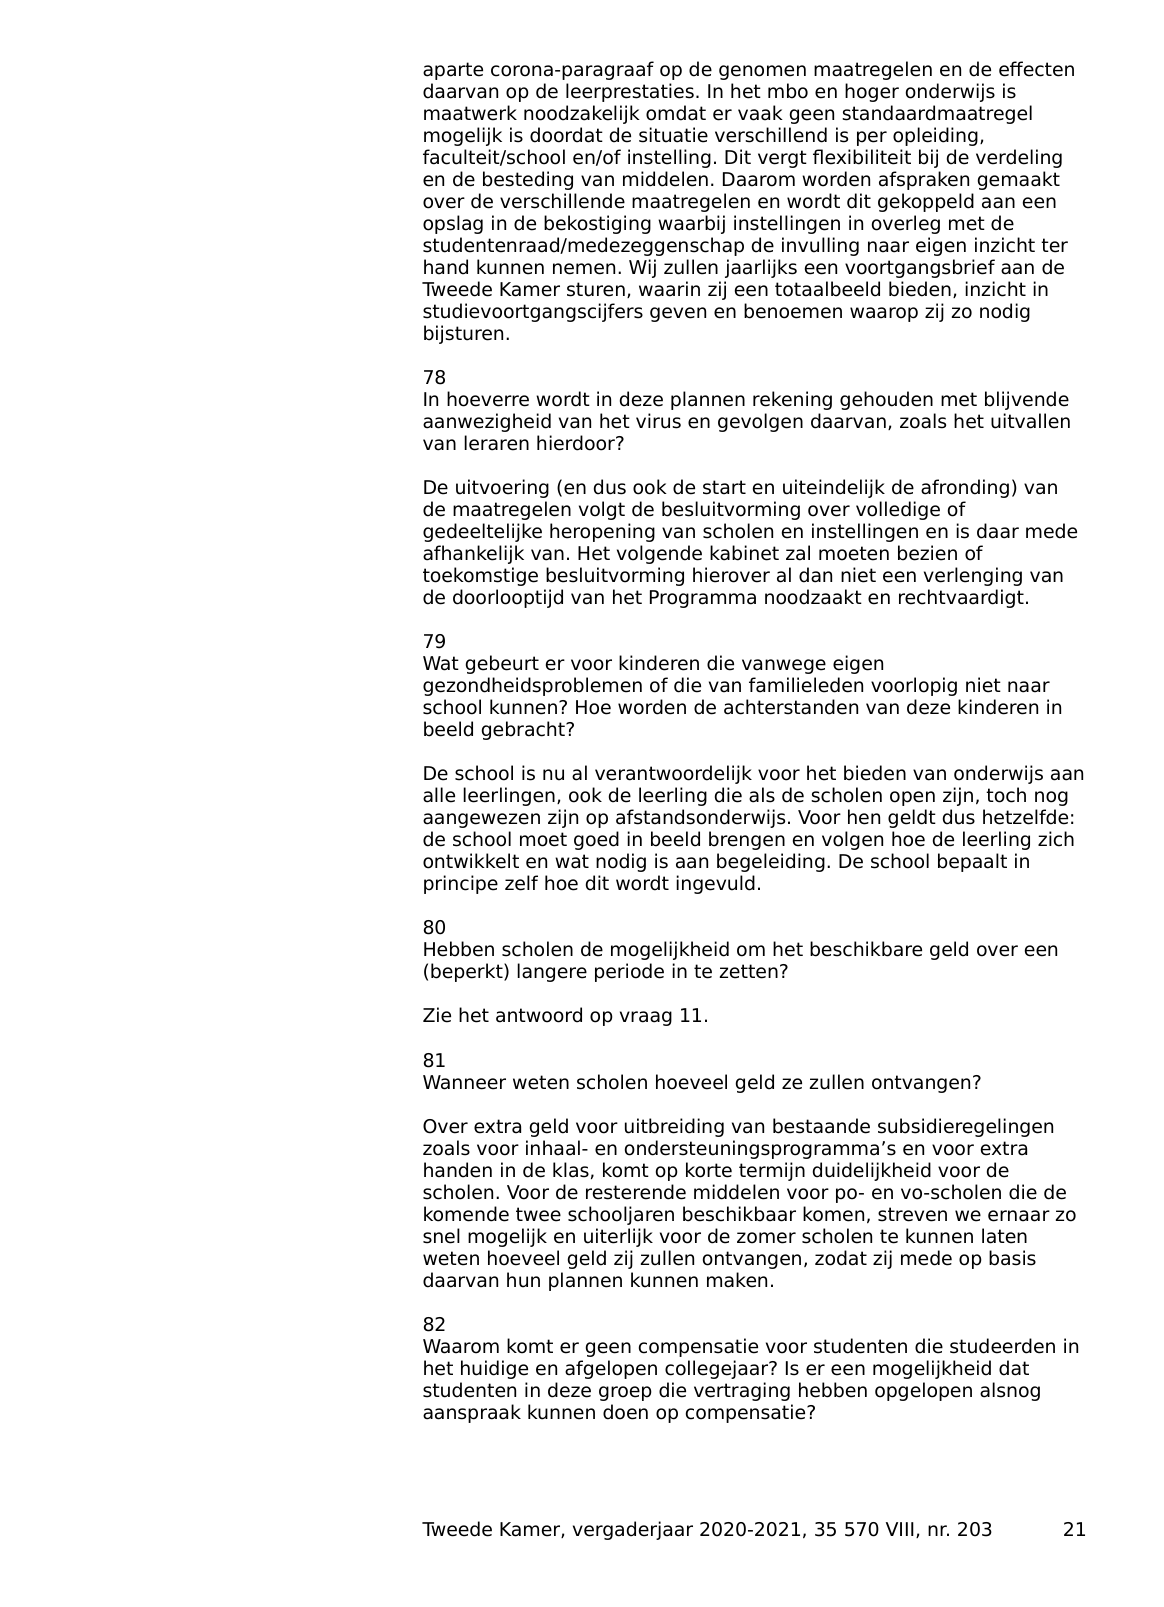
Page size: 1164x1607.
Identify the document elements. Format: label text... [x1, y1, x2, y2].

text De school is nu al verantwoordelijk voor het bieden van onderwijs aan alle leerlingen, ook de leerling die als de scholen open zijn, toch nog aangewezen zijn op afstandsonderwijs. Voor hen geldt dus hetzelfde: de school moet goed in beeld brengen en volgen hoe de leerling zich ontwikkelt en wat nodig is aan begeleiding. De school bepaalt in principe zelf hoe dit wordt ingevuld. [422, 763, 1087, 895]
text In hoeverre wordt in deze plannen rekening gehouden met blijvende aanwezigheid van het virus en gevolgen daarvan, zoals het uitvallen van leraren hierdoor? [422, 389, 1087, 455]
text Waarom komt er geen compensatie voor studenten die studeerden in het huidige en afgelopen collegejaar? Is er een mogelijkheid dat studenten in deze groep die vertraging hebben opgelopen alsnog aanspraak kunnen doen op compensatie? [422, 1336, 1087, 1424]
text 82 [422, 1314, 1087, 1336]
text 80 [422, 917, 1087, 939]
text 78 [422, 367, 1087, 389]
text Hebben scholen de mogelijkheid om het beschikbare geld over een (beperkt) langere periode in te zetten? [422, 939, 1087, 983]
text Wanneer weten scholen hoeveel geld ze zullen ontvangen? [422, 1072, 1087, 1093]
text Over extra geld voor uitbreiding van bestaande subsidieregelingen zoals voor inhaal- en ondersteuningsprogramma’s en voor extra handen in de klas, komt op korte termijn duidelijkheid voor de scholen. Voor de resterende middelen voor po- en vo-scholen die de komende twee schooljaren beschikbaar komen, streven we ernaar zo snel mogelijk en uiterlijk voor de zomer scholen te kunnen laten weten hoeveel geld zij zullen ontvangen, zodat zij mede op basis daarvan hun plannen kunnen maken. [422, 1116, 1087, 1292]
text Wat gebeurt er voor kinderen die vanwege eigen gezondheidsproblemen of die van familieleden voorlopig niet naar school kunnen? Hoe worden de achterstanden van deze kinderen in beeld gebracht? [422, 653, 1087, 741]
text De uitvoering (en dus ook de start en uiteindelijk de afronding) van de maatregelen volgt de besluitvorming over volledige of gedeeltelijke heropening van scholen en instellingen en is daar mede afhankelijk van. Het volgende kabinet zal moeten bezien of toekomstige besluitvorming hierover al dan niet een verlenging van de doorlooptijd van het Programma noodzaakt en rechtvaardigt. [422, 477, 1087, 609]
text 81 [422, 1049, 1087, 1072]
text aparte corona-paragraaf op de genomen maatregelen en de effecten daarvan op de leerprestaties. In het mbo en hoger onderwijs is maatwerk noodzakelijk omdat er vaak geen standaardmaatregel mogelijk is doordat de situatie verschillend is per opleiding, faculteit/school en/of instelling. Dit vergt flexibiliteit bij de verdeling en de besteding van middelen. Daarom worden afspraken gemaakt over de verschillende maatregelen en wordt dit gekoppeld aan een opslag in de bekostiging waarbij instellingen in overleg met de studentenraad/medezeggenschap de invulling naar eigen inzicht ter hand kunnen nemen. Wij zullen jaarlijks een voortgangsbrief aan de Tweede Kamer sturen, waarin zij een totaalbeeld bieden, inzicht in studievoortgangscijfers geven en benoemen waarop zij zo nodig bijsturen. [422, 59, 1087, 345]
text Zie het antwoord op vraag 11. [422, 1005, 1087, 1027]
text 79 [422, 631, 1087, 653]
